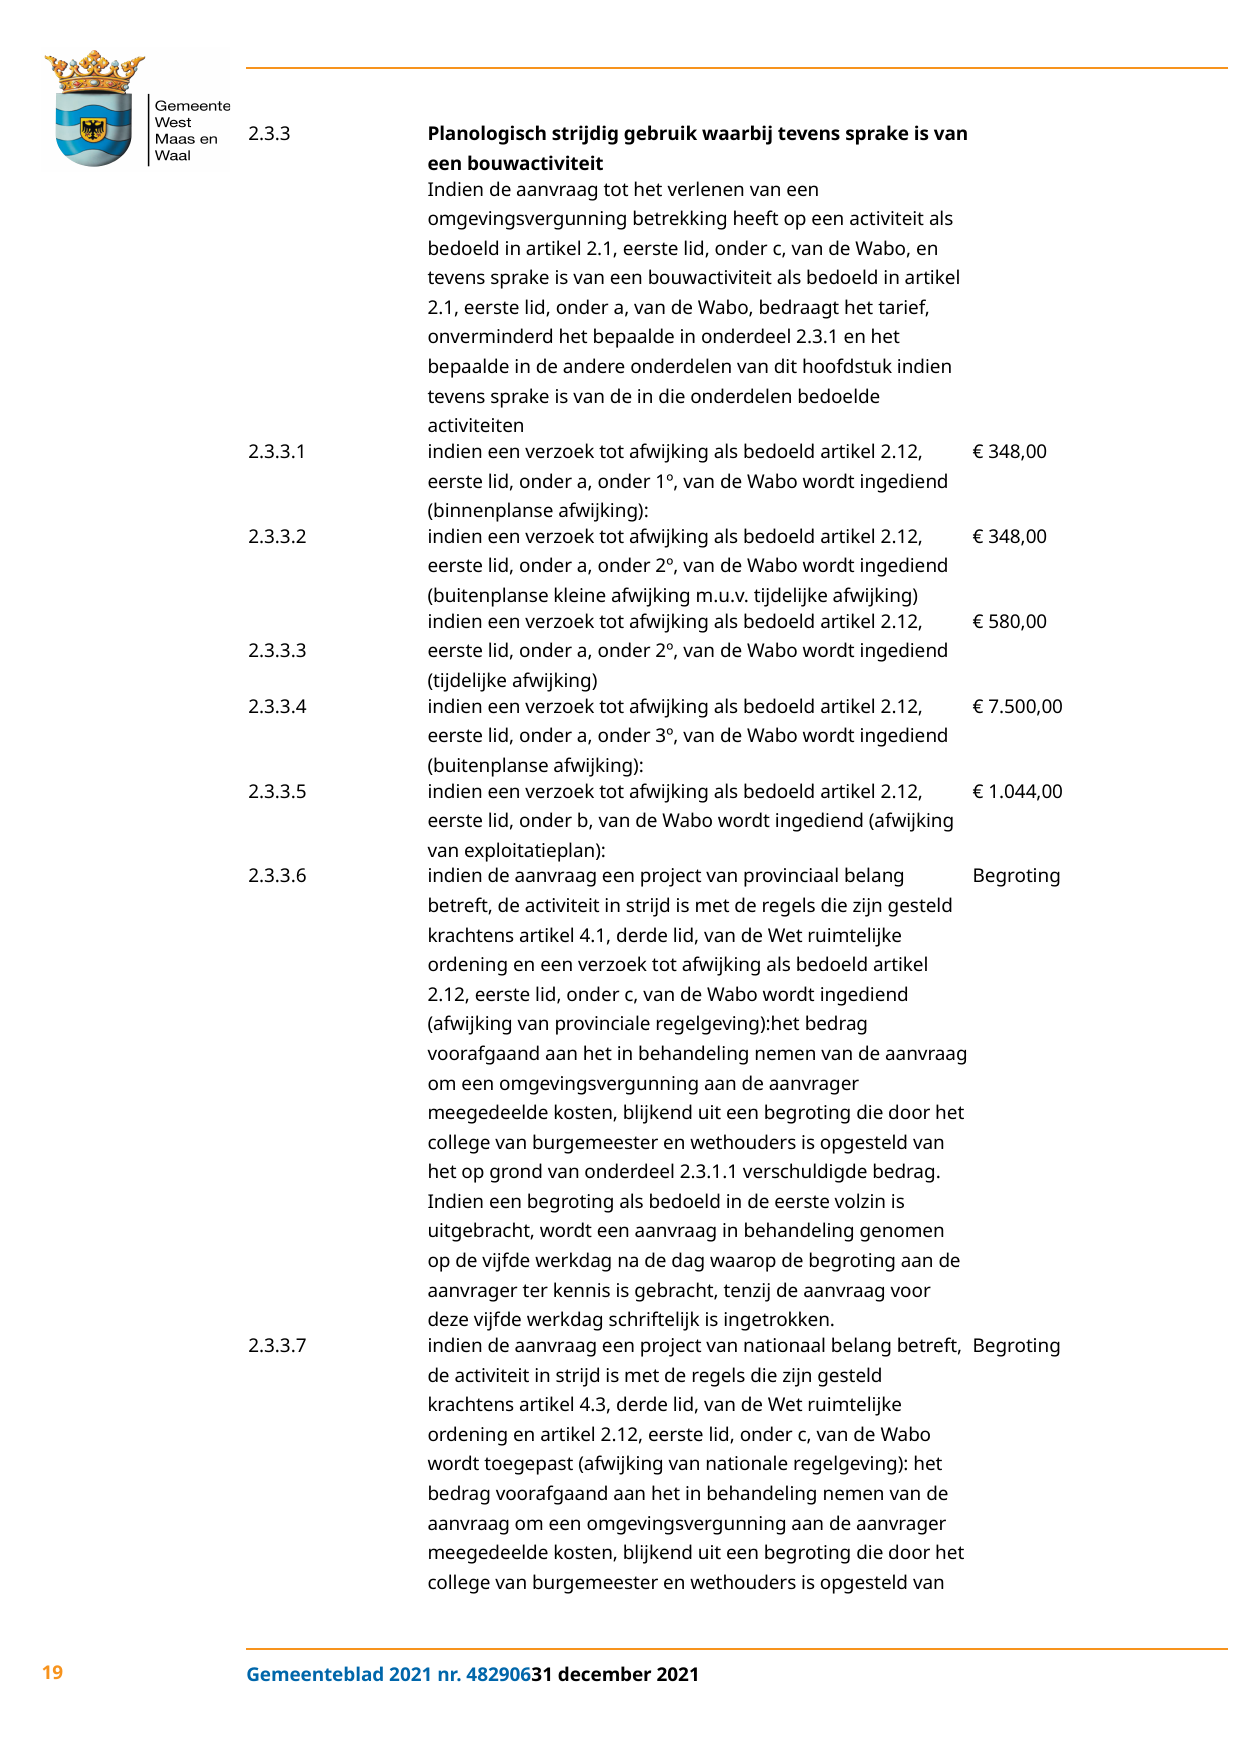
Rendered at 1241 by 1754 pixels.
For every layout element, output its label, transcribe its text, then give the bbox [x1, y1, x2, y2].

table_cell indien een verzoek tot afwijking als bedoeld artikel 2.12, eerste lid, onder a, onder 3º, van de Wabo wordt ingediend (buitenplanse afwijking): [427, 693, 972, 778]
table_cell [973, 121, 1152, 176]
table_cell indien een verzoek tot afwijking als bedoeld artikel 2.12, eerste lid, onder a, onder 1º, van de Wabo wordt ingediend (binnenplanse afwijking): [427, 438, 972, 523]
picture [41, 47, 231, 172]
table_cell [248, 95, 427, 121]
table_cell [973, 95, 1152, 121]
table_cell Indien de aanvraag tot het verlenen van een omgevingsvergunning betrekking heeft op een activiteit als bedoeld in artikel 2.1, eerste lid, onder c, van de Wabo, en tevens sprake is van een bouwactiviteit als bedoeld in artikel 2.1, eerste lid, onder a, van de Wabo, bedraagt het tarief, onverminderd het bepaalde in onderdeel 2.3.1 en het bepaalde in de andere onderdelen van dit hoofdstuk indien tevens sprake is van de in die onderdelen bedoelde activiteiten [427, 176, 972, 438]
table_cell € 7.500,00 [973, 693, 1152, 778]
table_cell Planologisch strijdig gebruik waarbij tevens sprake is van een bouwactiviteit [427, 121, 972, 176]
table_cell 2.3.3.4 [248, 693, 427, 778]
table_cell € 348,00 [973, 523, 1152, 608]
table_cell € 348,00 [973, 438, 1152, 523]
table_cell Begroting [973, 863, 1152, 1332]
table_cell 2.3.3.1 [248, 438, 427, 523]
table_cell indien een verzoek tot afwijking als bedoeld artikel 2.12, eerste lid, onder b, van de Wabo wordt ingediend (afwijking van exploitatieplan): [427, 778, 972, 863]
table_cell [973, 176, 1152, 438]
table_cell € 580,00 [973, 608, 1152, 693]
table_cell Begroting [973, 1332, 1152, 1594]
table_cell indien een verzoek tot afwijking als bedoeld artikel 2.12, eerste lid, onder a, onder 2º, van de Wabo wordt ingediend (buitenplanse kleine afwijking m.u.v. tijdelijke afwijking) [427, 523, 972, 608]
table_cell [427, 95, 972, 121]
table_cell € 1.044,00 [973, 778, 1152, 863]
table_cell indien een verzoek tot afwijking als bedoeld artikel 2.12, eerste lid, onder a, onder 2º, van de Wabo wordt ingediend (tijdelijke afwijking) [427, 608, 972, 693]
table_cell 2.3.3.2 [248, 523, 427, 608]
table_cell 2.3.3.3 [248, 608, 427, 693]
table_cell 2.3.3.7 [248, 1332, 427, 1594]
table_cell 2.3.3.6 [248, 863, 427, 1332]
table_cell 2.3.3 [248, 121, 427, 176]
table_cell [248, 176, 427, 438]
table_cell indien de aanvraag een project van provinciaal belang betreft, de activiteit in strijd is met de regels die zijn gesteld krachtens artikel 4.1, derde lid, van de Wet ruimtelijke ordening en een verzoek tot afwijking als bedoeld artikel 2.12, eerste lid, onder c, van de Wabo wordt ingediend (afwijking van provinciale regelgeving):het bedrag voorafgaand aan het in behandeling nemen van de aanvraag om een omgevingsvergunning aan de aanvrager meegedeelde kosten, blijkend uit een begroting die door het college van burgemeester en wethouders is opgesteld van het op grond van onderdeel 2.3.1.1 verschuldigde bedrag. Indien een begroting als bedoeld in de eerste volzin is uitgebracht, wordt een aanvraag in behandeling genomen op de vijfde werkdag na de dag waarop de begroting aan de aanvrager ter kennis is gebracht, tenzij de aanvraag voor deze vijfde werkdag schriftelijk is ingetrokken. [427, 863, 972, 1332]
table_cell 2.3.3.5 [248, 778, 427, 863]
table_cell indien de aanvraag een project van nationaal belang betreft, de activiteit in strijd is met de regels die zijn gesteld krachtens artikel 4.3, derde lid, van de Wet ruimtelijke ordening en artikel 2.12, eerste lid, onder c, van de Wabo wordt toegepast (afwijking van nationale regelgeving): het bedrag voorafgaand aan het in behandeling nemen van de aanvraag om een omgevingsvergunning aan de aanvrager meegedeelde kosten, blijkend uit een begroting die door het college van burgemeester en wethouders is opgesteld van [427, 1332, 972, 1594]
